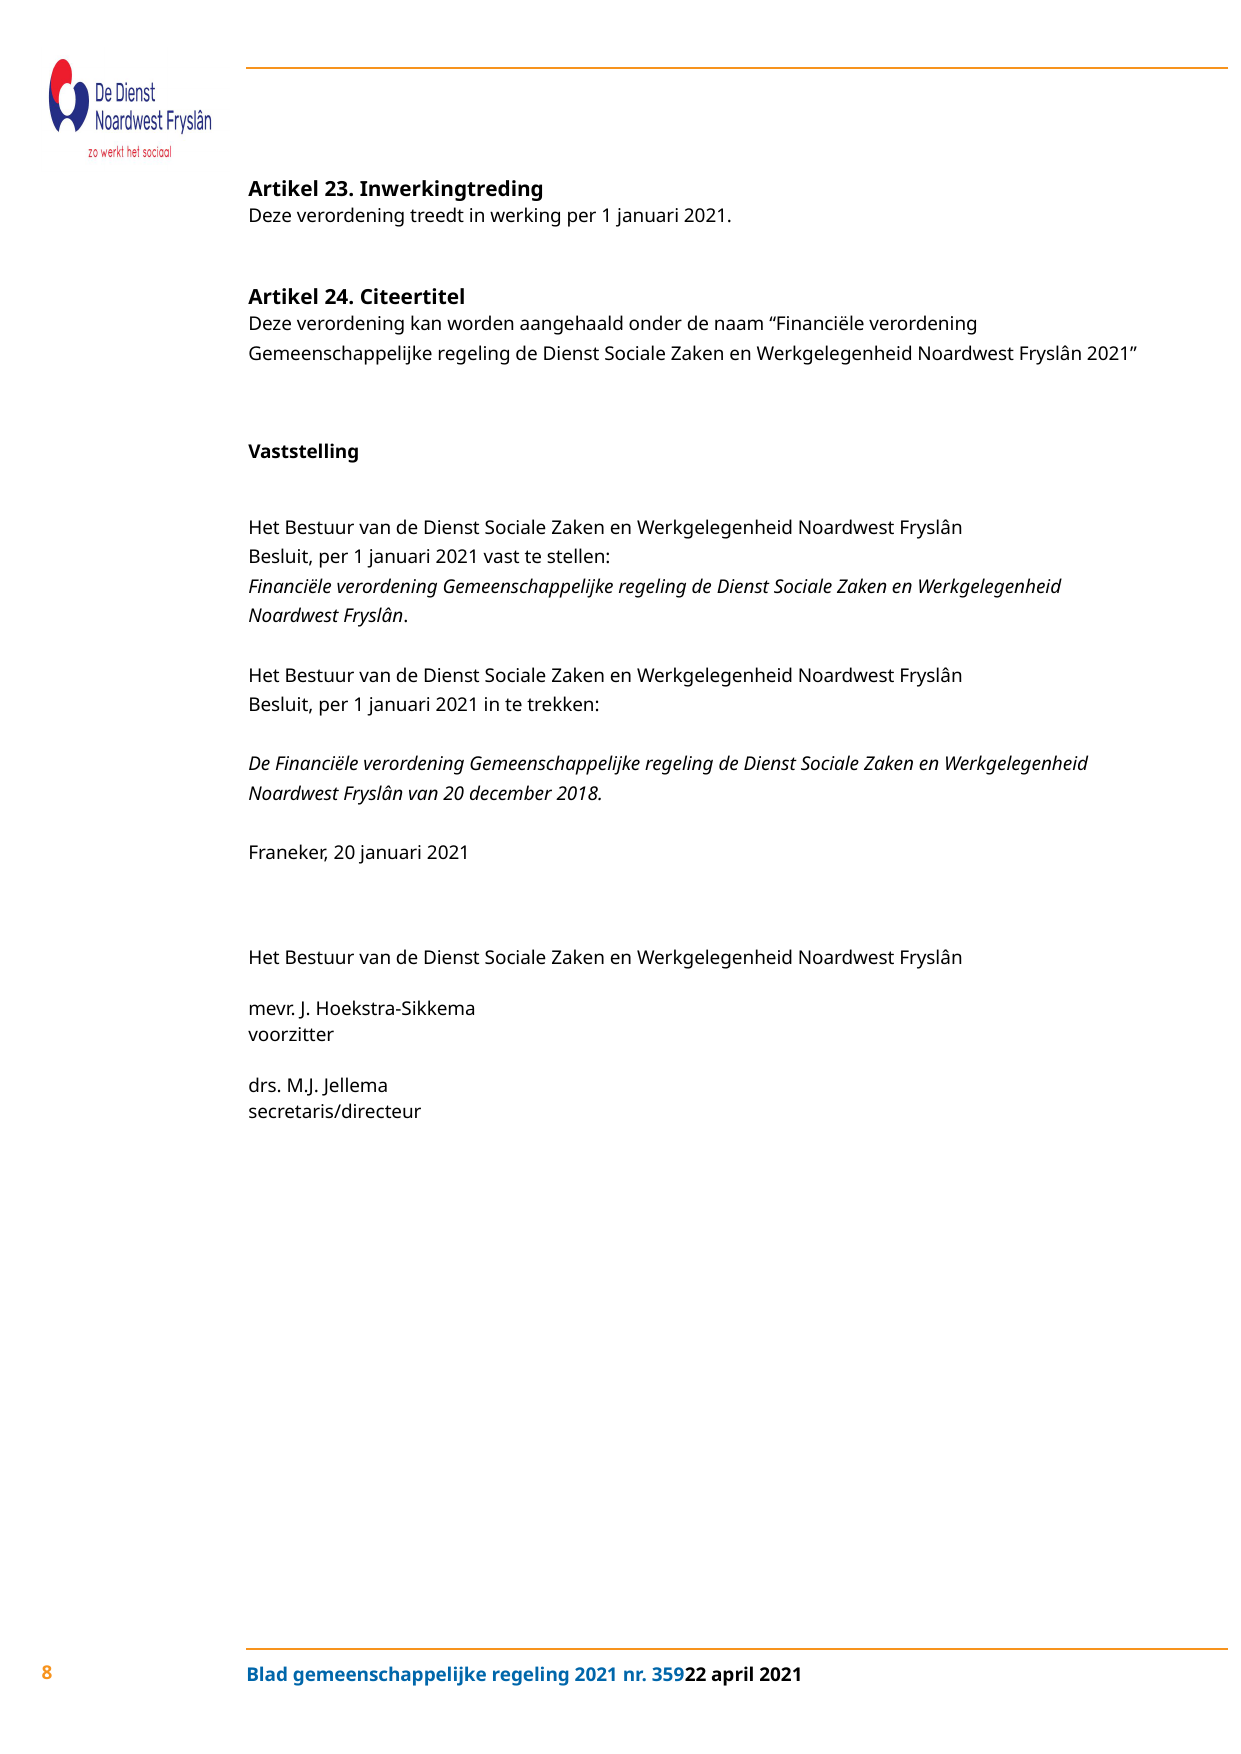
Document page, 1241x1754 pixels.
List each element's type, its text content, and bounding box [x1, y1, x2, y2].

text Besluit, per 1 januari 2021 vast te stellen: [248, 543, 1152, 569]
text Deze verordening treedt in werking per 1 januari 2021. [248, 202, 1152, 228]
text Artikel 24. Citeertitel [248, 282, 1152, 311]
text drs. M.J. Jellema [248, 1073, 1152, 1098]
text secretaris/directeur [248, 1098, 1152, 1124]
text Deze verordening kan worden aangehaald onder de naam “Financiële verordening Gemeenschappelijke regeling de Dienst Sociale Zaken en Werkgelegenheid Noardwest Fryslân 2021” [248, 311, 1152, 366]
text Het Bestuur van de Dienst Sociale Zaken en Werkgelegenheid Noardwest Fryslân [248, 944, 1152, 970]
text Financiële verordening Gemeenschappelijke regeling de Dienst Sociale Zaken en Werkgelegenheid Noardwest Fryslân. [248, 573, 1152, 628]
text Het Bestuur van de Dienst Sociale Zaken en Werkgelegenheid Noardwest Fryslân [248, 514, 1152, 539]
picture [41, 47, 231, 172]
text De Financiële verordening Gemeenschappelijke regeling de Dienst Sociale Zaken en Werkgelegenheid Noardwest Fryslân van 20 december 2018. [248, 751, 1152, 806]
text voorzitter [248, 1021, 1152, 1047]
text Besluit, per 1 januari 2021 in te trekken: [248, 691, 1152, 717]
text Artikel 23. Inwerkingtreding [248, 174, 1152, 202]
text Franeker, 20 januari 2021 [248, 839, 1152, 865]
text Het Bestuur van de Dienst Sociale Zaken en Werkgelegenheid Noardwest Fryslân [248, 662, 1152, 687]
text Vaststelling [248, 436, 1152, 464]
text mevr. J. Hoekstra-Sikkema [248, 996, 1152, 1021]
